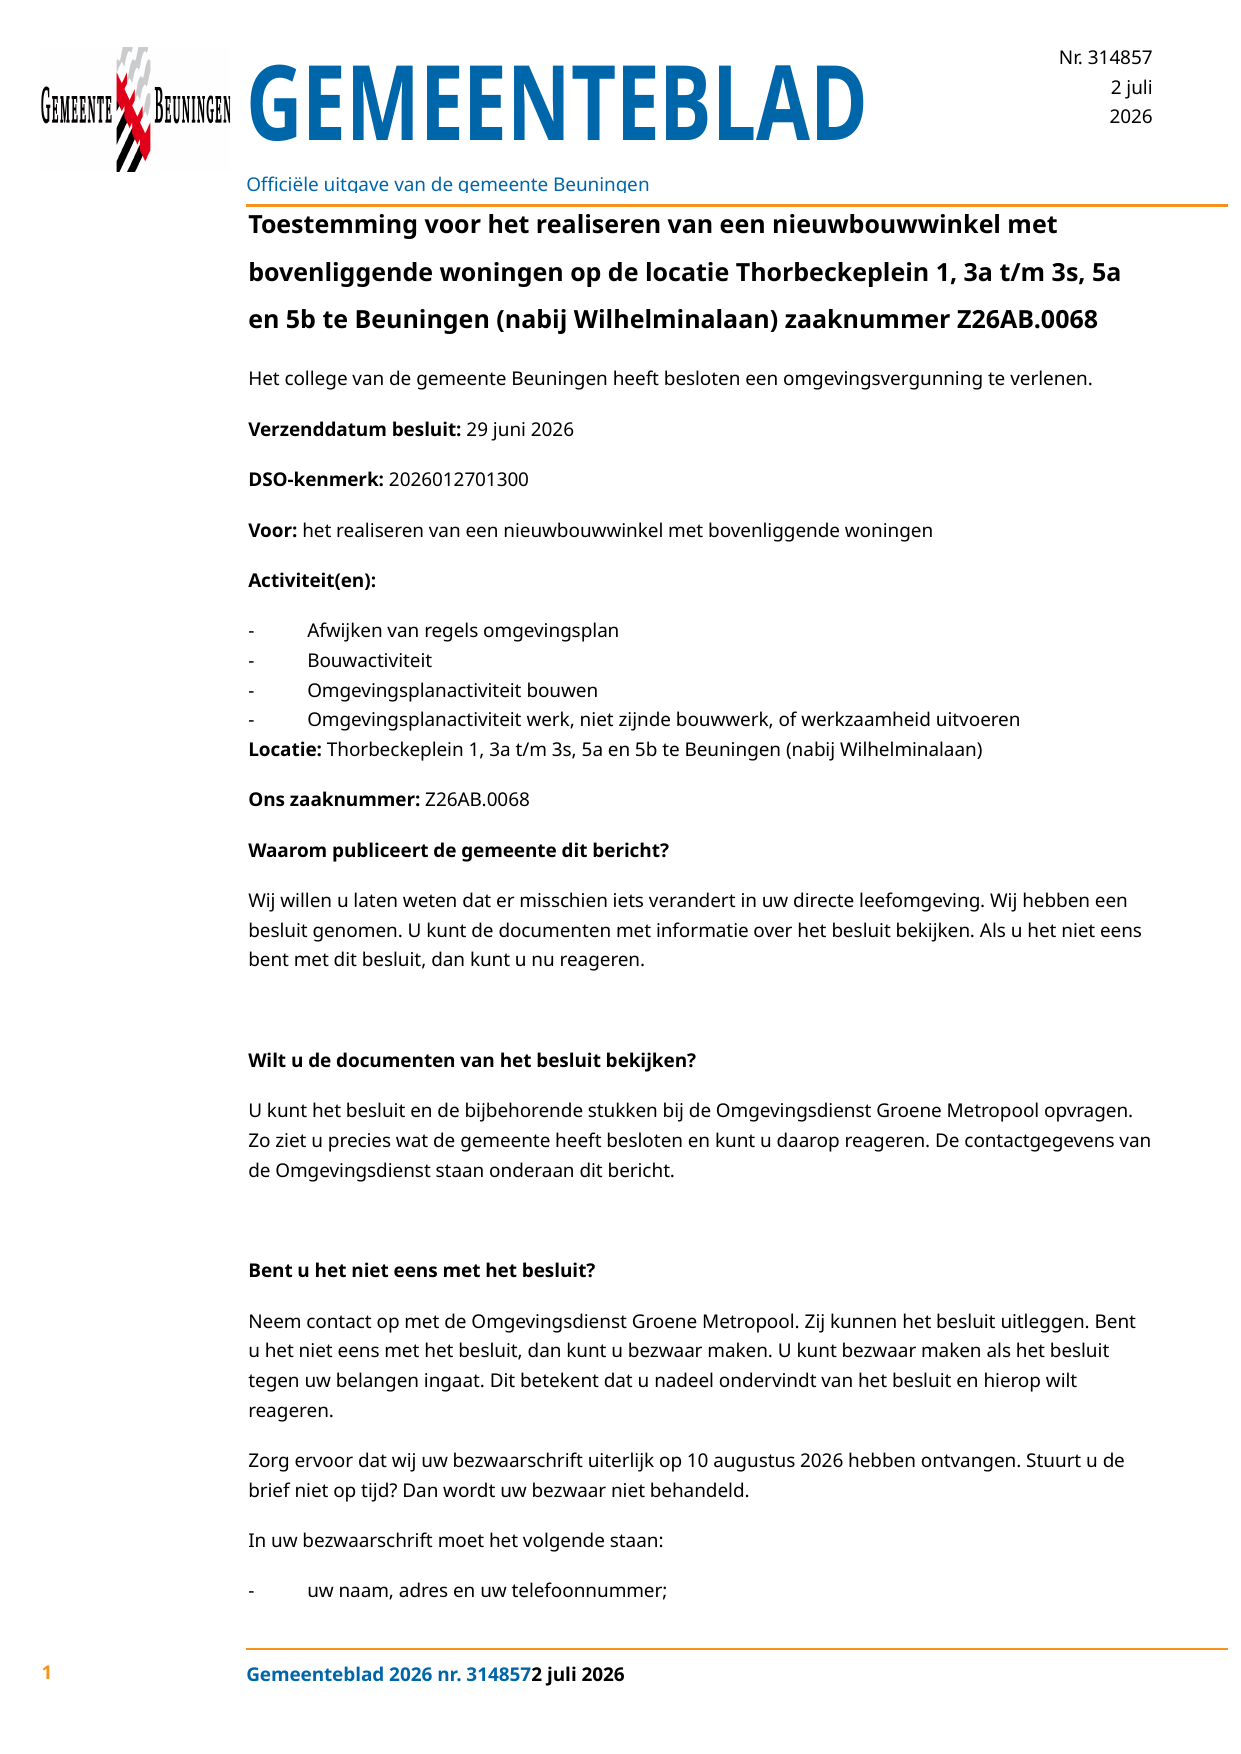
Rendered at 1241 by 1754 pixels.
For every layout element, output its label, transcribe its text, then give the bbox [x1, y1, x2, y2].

text Verzenddatum besluit: 29 juni 2026 [248, 416, 1152, 442]
text Neem contact op met de Omgevingsdienst Groene Metropool. Zij kunnen het besluit uitleggen. Bent u het niet eens met het besluit, dan kunt u bezwaar maken. U kunt bezwaar maken als het besluit tegen uw belangen ingaat. Dit betekent dat u nadeel ondervindt van het besluit en hierop wilt reageren. [248, 1308, 1152, 1422]
text Wilt u de documenten van het besluit bekijken? [248, 1047, 1152, 1073]
text Wij willen u laten weten dat er misschien iets verandert in uw directe leefomgeving. Wij hebben een besluit genomen. U kunt de documenten met informatie over het besluit bekijken. Als u het niet eens bent met dit besluit, dan kunt u nu reageren. [248, 887, 1152, 972]
list Bouwactiviteit [248, 647, 1152, 673]
text Ons zaaknummer: Z26AB.0068 [248, 786, 1152, 812]
text Voor: het realiseren van een nieuwbouwwinkel met bovenliggende woningen [248, 517, 1152, 542]
text Bent u het niet eens met het besluit? [248, 1258, 1152, 1283]
text In uw bezwaarschrift moet het volgende staan: [248, 1527, 1152, 1553]
text Het college van de gemeente Beuningen heeft besloten een omgevingsvergunning te verlenen. [248, 366, 1152, 391]
list Omgevingsplanactiviteit bouwen [248, 677, 1152, 702]
picture [41, 47, 231, 172]
text Zorg ervoor dat wij uw bezwaarschrift uiterlijk op 10 augustus 2026 hebben ontvangen. Stuurt u de brief niet op tijd? Dan wordt uw bezwaar niet behandeld. [248, 1447, 1152, 1502]
text U kunt het besluit en de bijbehorende stukken bij de Omgevingsdienst Groene Metropool opvragen. Zo ziet u precies wat de gemeente heeft besloten en kunt u daarop reageren. De contactgegevens van de Omgevingsdienst staan onderaan dit bericht. [248, 1098, 1152, 1182]
text Toestemming voor het realiseren van een nieuwbouwwinkel met bovenliggende woningen op de locatie Thorbeckeplein 1, 3a t/m 3s, 5a en 5b te Beuningen (nabij Wilhelminalaan) zaaknummer Z26AB.0068 [248, 207, 1152, 336]
list uw naam, adres en uw telefoonnummer; [248, 1578, 1152, 1603]
text Waarom publiceert de gemeente dit bericht? [248, 837, 1152, 862]
text Locatie: Thorbeckeplein 1, 3a t/m 3s, 5a en 5b te Beuningen (nabij Wilhelminalaan) [248, 736, 1152, 762]
text DSO-kenmerk: 2026012701300 [248, 466, 1152, 492]
text Activiteit(en): [248, 567, 1152, 593]
list Afwijken van regels omgevingsplan [248, 618, 1152, 643]
list Omgevingsplanactiviteit werk, niet zijnde bouwwerk, of werkzaamheid uitvoeren [248, 706, 1152, 732]
